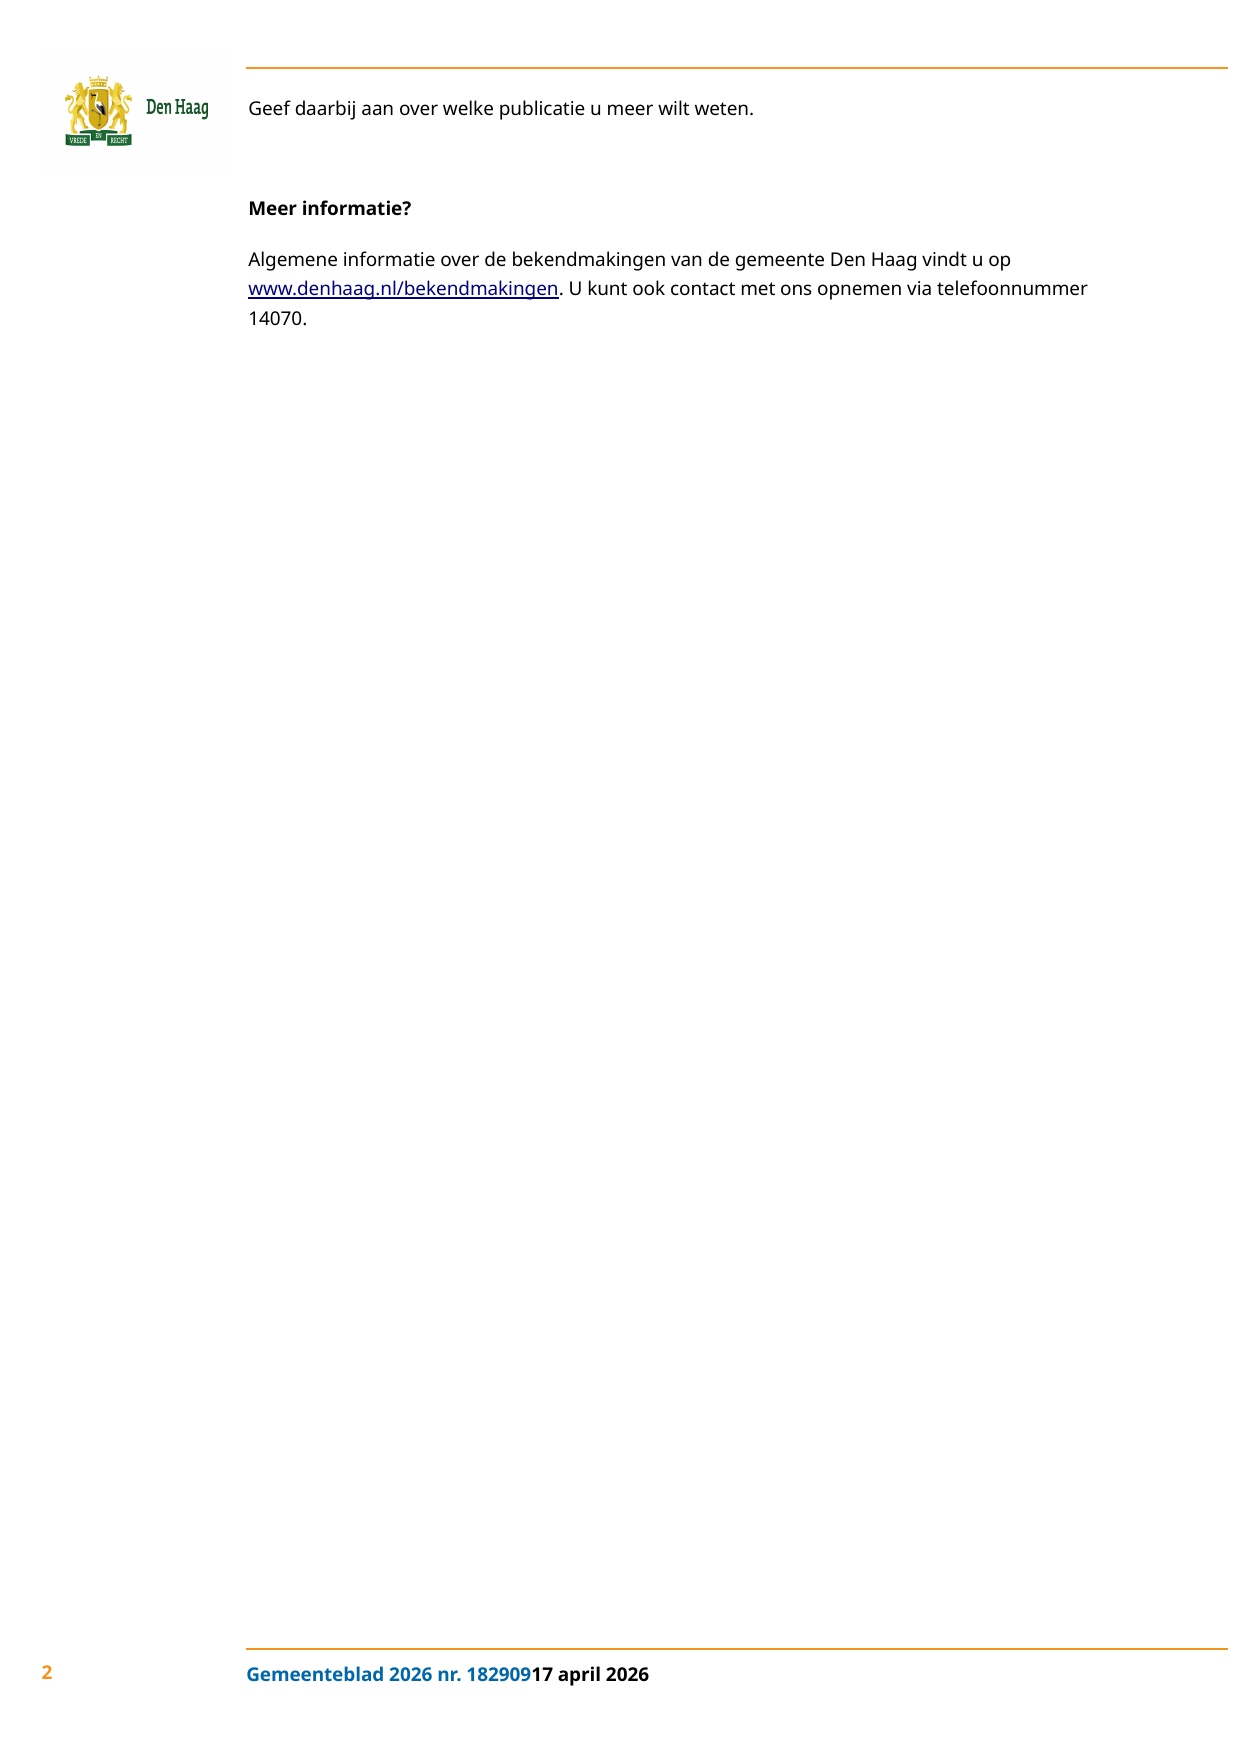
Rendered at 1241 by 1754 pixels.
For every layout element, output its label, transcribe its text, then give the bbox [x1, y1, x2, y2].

text Algemene informatie over de bekendmakingen van de gemeente Den Haag vindt u op www.denhaag.nl/bekendmakingen. U kunt ook contact met ons opnemen via telefoonnummer 14070. [248, 246, 1152, 331]
text Geef daarbij aan over welke publicatie u meer wilt weten. [248, 95, 1152, 121]
picture [41, 47, 231, 172]
text Meer informatie? [248, 196, 1152, 221]
